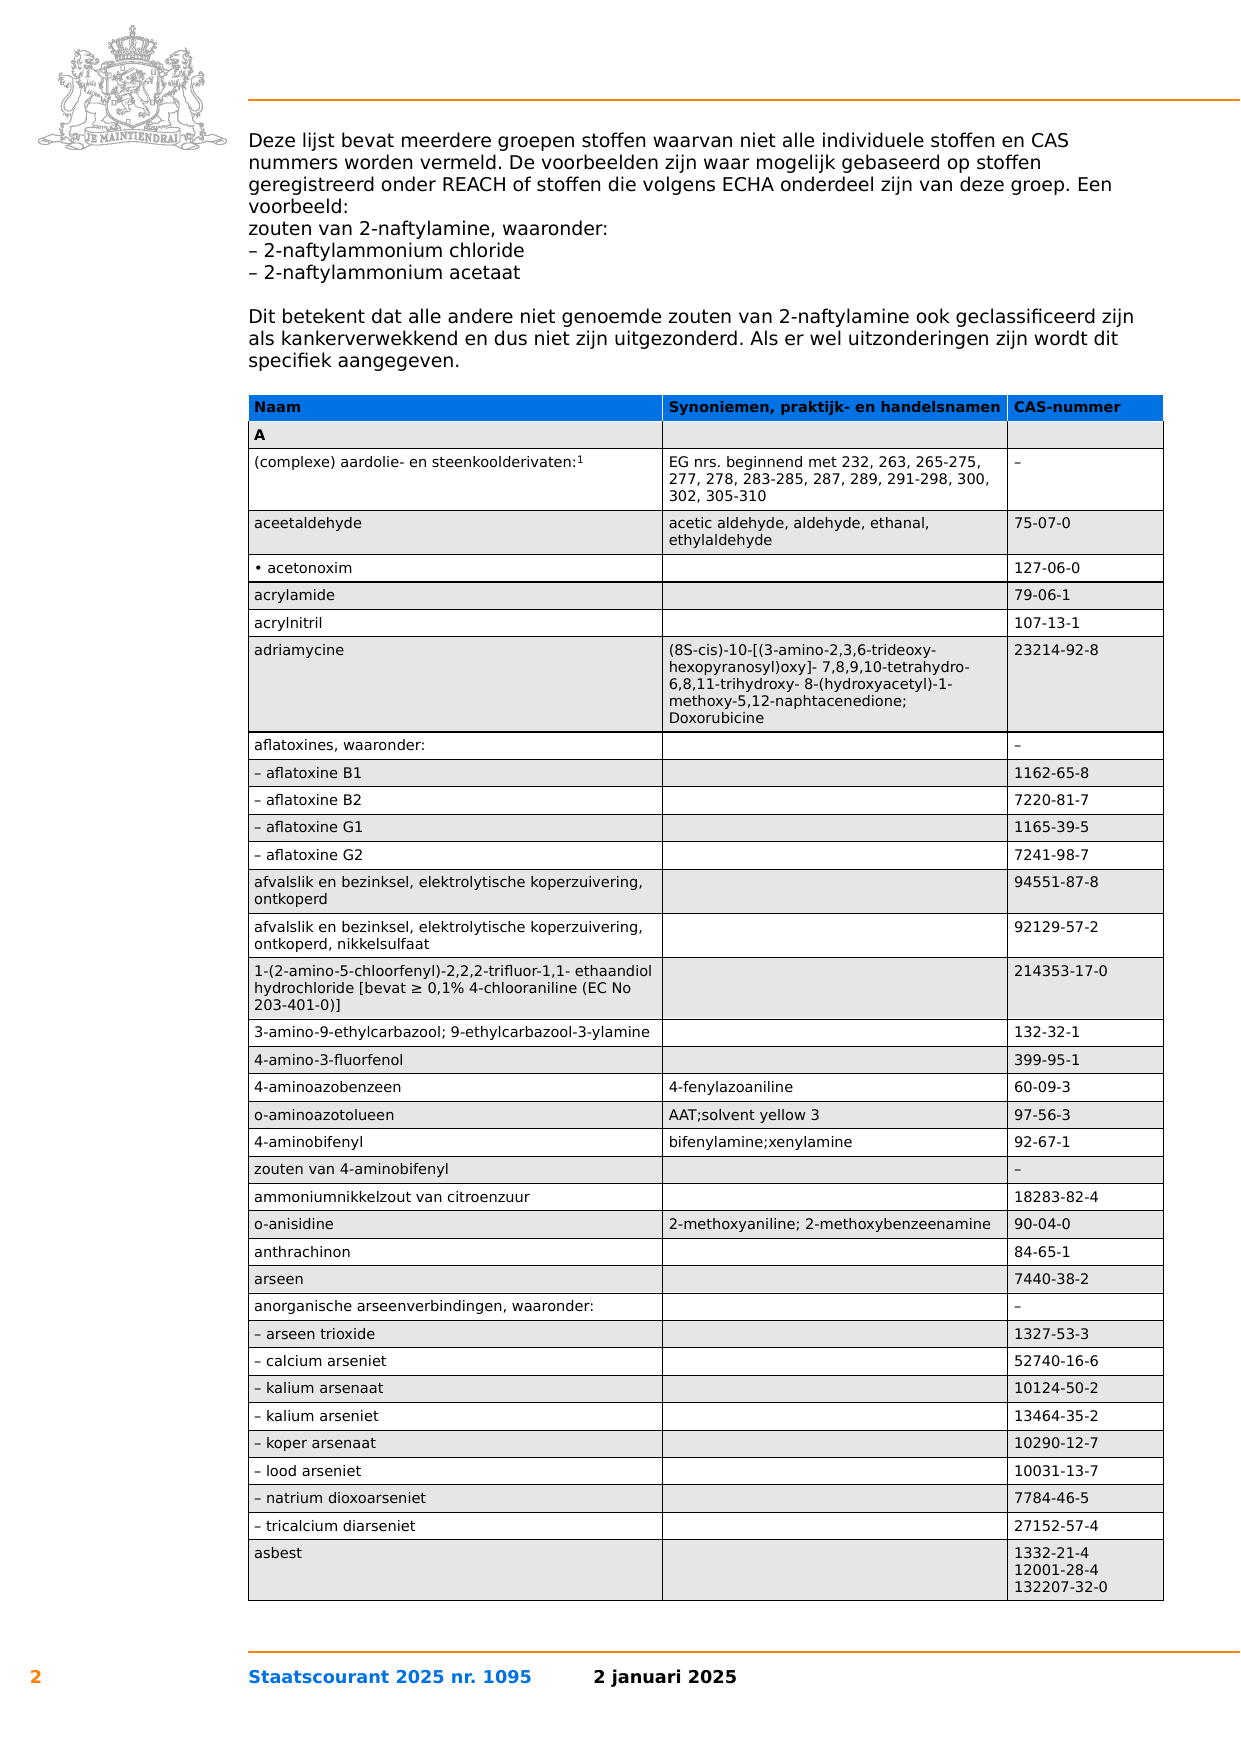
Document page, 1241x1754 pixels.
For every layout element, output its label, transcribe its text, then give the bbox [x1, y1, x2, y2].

table_cell 94551-87-8 [1008, 870, 1163, 913]
table_cell 7241-98-7 [1008, 842, 1163, 868]
table_cell [663, 1431, 1007, 1457]
table_cell [663, 1020, 1007, 1046]
table_cell – lood arseniet [249, 1458, 662, 1484]
table_cell 214353-17-0 [1008, 958, 1163, 1018]
table_cell 4-aminoazobenzeen [249, 1074, 662, 1101]
table_cell 4-fenylazoaniline [663, 1074, 1007, 1101]
table_cell 92-67-1 [1008, 1129, 1163, 1156]
table_cell [663, 914, 1007, 957]
table_cell [663, 583, 1007, 609]
table_cell acrylamide [249, 583, 662, 609]
table_cell – tricalcium diarseniet [249, 1513, 662, 1539]
table_cell zouten van 4-aminobifenyl [249, 1157, 662, 1183]
table_cell – kalium arseniet [249, 1403, 662, 1429]
table_cell arseen [249, 1266, 662, 1292]
table_cell 399-95-1 [1008, 1047, 1163, 1073]
text zouten van 2-naftylamine, waaronder: [248, 218, 1163, 240]
table_cell 97-56-3 [1008, 1102, 1163, 1128]
table_cell 10031-13-7 [1008, 1458, 1163, 1484]
table_cell 92129-57-2 [1008, 914, 1163, 957]
table_cell 107-13-1 [1008, 610, 1163, 636]
text Deze lijst bevat meerdere groepen stoffen waarvan niet alle individuele stoffen en CAS nummers worden vermeld. De voorbeelden zijn waar mogelijk gebaseerd op stoffen geregistreerd onder REACH of stoffen die volgens ECHA onderdeel zijn van deze groep. Een voorbeeld: [248, 130, 1163, 218]
table_cell [1008, 422, 1163, 448]
table_cell 127-06-0 [1008, 555, 1163, 581]
table_cell [663, 1239, 1007, 1265]
table_cell [663, 1513, 1007, 1539]
table_cell [663, 1321, 1007, 1347]
table_cell [663, 422, 1007, 448]
table_cell adriamycine [249, 637, 662, 731]
table_cell [663, 1403, 1007, 1429]
table_cell 18283-82-4 [1008, 1184, 1163, 1210]
table_cell [663, 842, 1007, 868]
table_cell – aflatoxine B1 [249, 760, 662, 786]
text Dit betekent dat alle andere niet genoemde zouten van 2-naftylamine ook geclassificeerd zijn als kankerverwekkend en dus niet zijn uitgezonderd. Als er wel uitzonderingen zijn wordt dit specifiek aangegeven. [248, 306, 1163, 372]
table_cell afvalslik en bezinksel, elektrolytische koperzuivering, ontkoperd, nikkelsulfaat [249, 914, 662, 957]
table_cell [663, 1348, 1007, 1375]
table_cell [663, 787, 1007, 814]
table_cell (complexe) aardolie- en steenkoolderivaten:1 [249, 449, 662, 509]
table_cell 1-(2-amino-5-chloorfenyl)-2,2,2-trifluor-1,1- ethaandiol hydrochloride [bevat ≥ 0,1% 4-chlooraniline (EC No 203-401-0)] [249, 958, 662, 1018]
table_cell ammoniumnikkelzout van citroenzuur [249, 1184, 662, 1210]
table_cell [663, 1376, 1007, 1402]
table_cell – arseen trioxide [249, 1321, 662, 1347]
table_cell o-anisidine [249, 1211, 662, 1238]
table_cell [663, 733, 1007, 759]
table_cell 27152-57-4 [1008, 1513, 1163, 1539]
table_cell • acetonoxim [249, 555, 662, 581]
picture [38, 25, 227, 150]
table_cell 84-65-1 [1008, 1239, 1163, 1265]
table_cell acrylnitril [249, 610, 662, 636]
table_cell 90-04-0 [1008, 1211, 1163, 1238]
table_cell 4-amino-3-fluorfenol [249, 1047, 662, 1073]
table_cell – aflatoxine B2 [249, 787, 662, 814]
table_cell o-aminoazotolueen [249, 1102, 662, 1128]
table_cell [663, 1266, 1007, 1292]
table_cell asbest [249, 1540, 662, 1600]
table_cell 1162-65-8 [1008, 760, 1163, 786]
table_header Naam [249, 395, 662, 421]
table_cell [663, 1294, 1007, 1320]
table_cell [663, 1540, 1007, 1600]
table_cell 79-06-1 [1008, 583, 1163, 609]
table_cell 2-methoxyaniline; 2-methoxybenzeenamine [663, 1211, 1007, 1238]
table_cell [663, 760, 1007, 786]
table_cell 52740-16-6 [1008, 1348, 1163, 1375]
table_cell [663, 1458, 1007, 1484]
table_cell [663, 958, 1007, 1018]
table_cell – aflatoxine G2 [249, 842, 662, 868]
table_cell – natrium dioxoarseniet [249, 1485, 662, 1512]
table_cell 1332-21-4 12001-28-4 132207-32-0 [1008, 1540, 1163, 1600]
text – 2-naftylammonium chloride [248, 240, 1163, 262]
table_cell 1165-39-5 [1008, 815, 1163, 841]
table_cell A [249, 422, 662, 448]
table_header Synoniemen, praktijk- en handelsnamen [663, 395, 1007, 421]
table_cell 60-09-3 [1008, 1074, 1163, 1101]
table_cell – [1008, 1157, 1163, 1183]
table_cell anorganische arseenverbindingen, waaronder: [249, 1294, 662, 1320]
table_cell [663, 555, 1007, 581]
table_cell anthrachinon [249, 1239, 662, 1265]
table_cell aflatoxines, waaronder: [249, 733, 662, 759]
table_cell – [1008, 1294, 1163, 1320]
table_cell aceetaldehyde [249, 511, 662, 554]
table_cell – koper arsenaat [249, 1431, 662, 1457]
table_cell 132-32-1 [1008, 1020, 1163, 1046]
table_cell bifenylamine;xenylamine [663, 1129, 1007, 1156]
table_cell 10290-12-7 [1008, 1431, 1163, 1457]
table_cell [663, 1485, 1007, 1512]
table_cell – kalium arsenaat [249, 1376, 662, 1402]
table_cell afvalslik en bezinksel, elektrolytische koperzuivering, ontkoperd [249, 870, 662, 913]
table_cell [663, 815, 1007, 841]
table_cell 3-amino-9-ethylcarbazool; 9-ethylcarbazool-3-ylamine [249, 1020, 662, 1046]
text – 2-naftylammonium acetaat [248, 262, 1163, 284]
table_cell – [1008, 733, 1163, 759]
table_cell 7220-81-7 [1008, 787, 1163, 814]
table_cell [663, 1184, 1007, 1210]
table_cell [663, 870, 1007, 913]
table_cell – calcium arseniet [249, 1348, 662, 1375]
table_cell [663, 610, 1007, 636]
table_cell 10124-50-2 [1008, 1376, 1163, 1402]
table_cell EG nrs. beginnend met 232, 263, 265-275, 277, 278, 283-285, 287, 289, 291-298, 300, 302, 305-310 [663, 449, 1007, 509]
table_header CAS-nummer [1008, 395, 1163, 421]
table_cell 7784-46-5 [1008, 1485, 1163, 1512]
table_cell AAT;solvent yellow 3 [663, 1102, 1007, 1128]
table_cell – aflatoxine G1 [249, 815, 662, 841]
table_cell 7440-38-2 [1008, 1266, 1163, 1292]
table_cell 1327-53-3 [1008, 1321, 1163, 1347]
table_cell – [1008, 449, 1163, 509]
table_cell 23214-92-8 [1008, 637, 1163, 731]
table_cell [663, 1157, 1007, 1183]
table_cell 4-aminobifenyl [249, 1129, 662, 1156]
table_cell 75-07-0 [1008, 511, 1163, 554]
table_cell (8S-cis)-10-[(3-amino-2,3,6-trideoxy-hexopyranosyl)oxy]- 7,8,9,10-tetrahydro-6,8,11-trihydroxy- 8-(hydroxyacetyl)-1-methoxy-5,12-naphtacenedione; Doxorubicine [663, 637, 1007, 731]
table_cell [663, 1047, 1007, 1073]
table_cell 13464-35-2 [1008, 1403, 1163, 1429]
table_cell acetic aldehyde, aldehyde, ethanal, ethylaldehyde [663, 511, 1007, 554]
